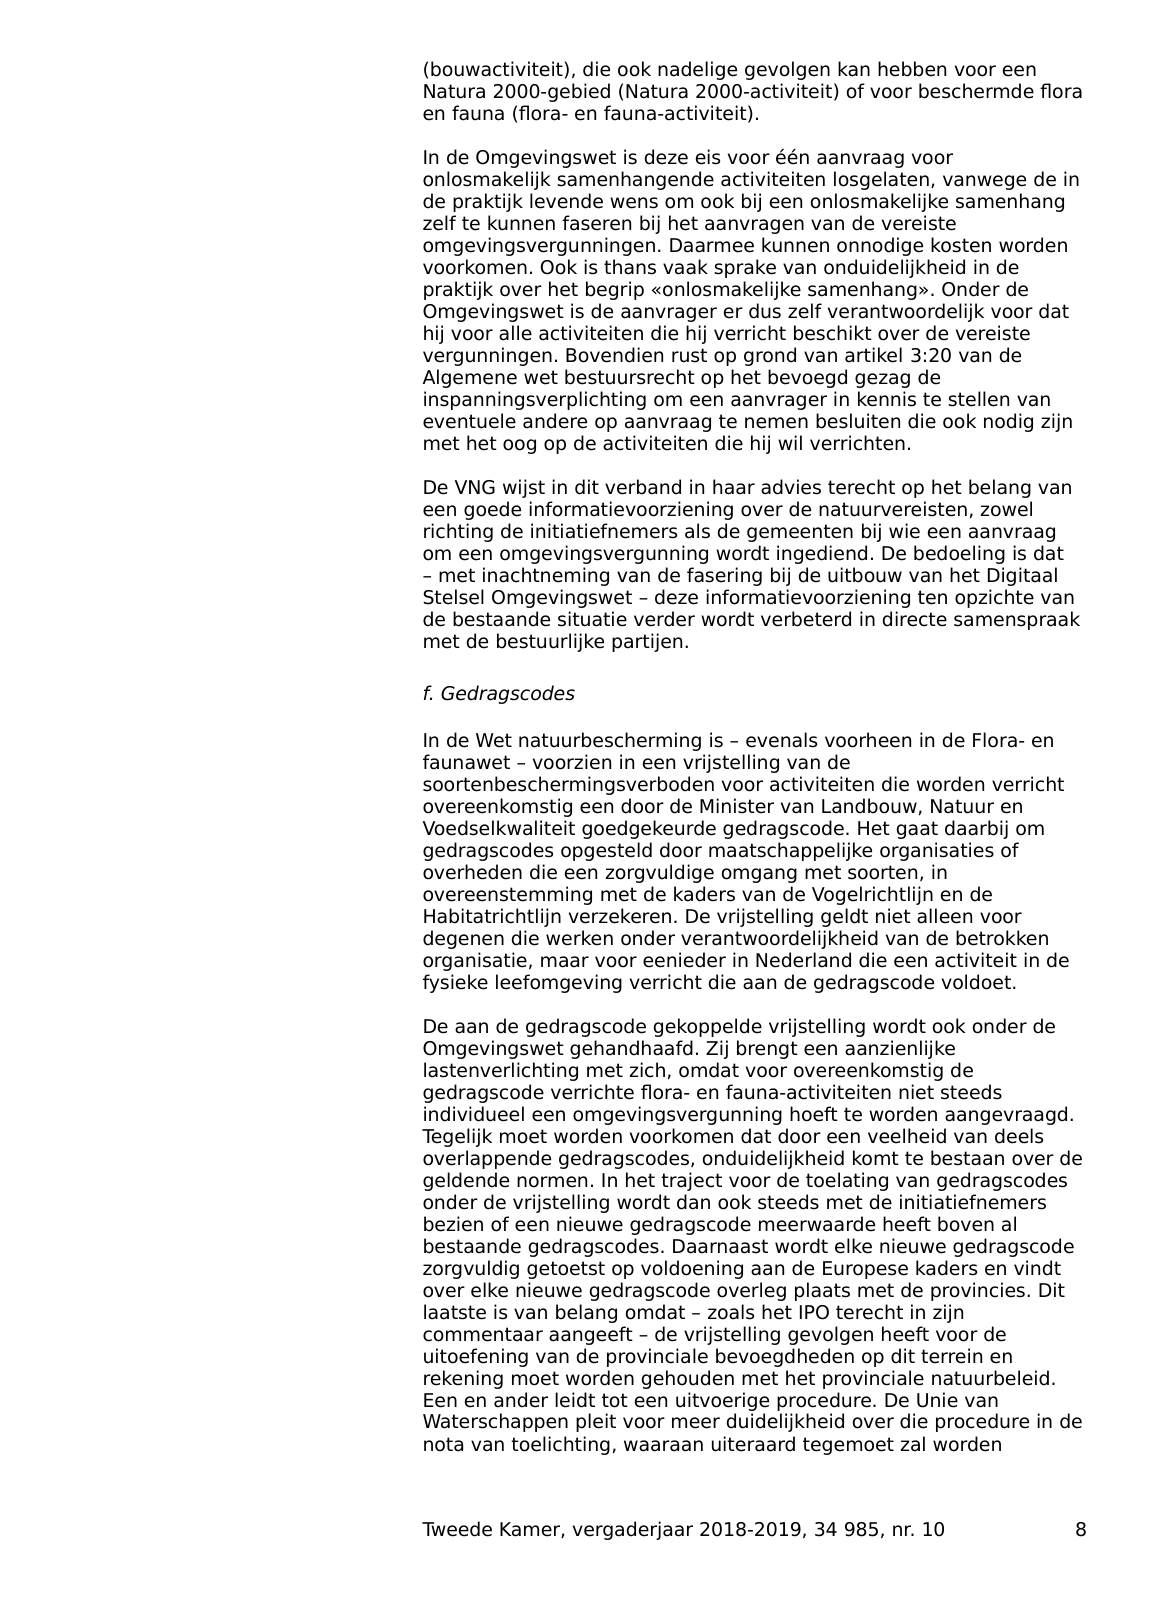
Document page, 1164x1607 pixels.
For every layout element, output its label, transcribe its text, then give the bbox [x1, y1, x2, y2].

subtitle f. Gedragscodes [422, 683, 1087, 705]
text (bouwactiviteit), die ook nadelige gevolgen kan hebben voor een Natura 2000-gebied (Natura 2000-activiteit) of voor beschermde flora en fauna (flora- en fauna-activiteit). [422, 59, 1087, 125]
text In de Omgevingswet is deze eis voor één aanvraag voor onlosmakelijk samenhangende activiteiten losgelaten, vanwege de in de praktijk levende wens om ook bij een onlosmakelijke samenhang zelf te kunnen faseren bij het aanvragen van de vereiste omgevingsvergunningen. Daarmee kunnen onnodige kosten worden voorkomen. Ook is thans vaak sprake van onduidelijkheid in de praktijk over het begrip «onlosmakelijke samenhang». Onder de Omgevingswet is de aanvrager er dus zelf verantwoordelijk voor dat hij voor alle activiteiten die hij verricht beschikt over de vereiste vergunningen. Bovendien rust op grond van artikel 3:20 van de Algemene wet bestuursrecht op het bevoegd gezag de inspanningsverplichting om een aanvrager in kennis te stellen van eventuele andere op aanvraag te nemen besluiten die ook nodig zijn met het oog op de activiteiten die hij wil verrichten. [422, 147, 1087, 455]
text De VNG wijst in dit verband in haar advies terecht op het belang van een goede informatievoorziening over de natuurvereisten, zowel richting de initiatiefnemers als de gemeenten bij wie een aanvraag om een omgevingsvergunning wordt ingediend. De bedoeling is dat – met inachtneming van de fasering bij de uitbouw van het Digitaal Stelsel Omgevingswet – deze informatievoorziening ten opzichte van de bestaande situatie verder wordt verbeterd in directe samenspraak met de bestuurlijke partijen. [422, 477, 1087, 653]
text De aan de gedragscode gekoppelde vrijstelling wordt ook onder de Omgevingswet gehandhaafd. Zij brengt een aanzienlijke lastenverlichting met zich, omdat voor overeenkomstig de gedragscode verrichte flora- en fauna-activiteiten niet steeds individueel een omgevingsvergunning hoeft te worden aangevraagd. Tegelijk moet worden voorkomen dat door een veelheid van deels overlappende gedragscodes, onduidelijkheid komt te bestaan over de geldende normen. In het traject voor de toelating van gedragscodes onder de vrijstelling wordt dan ook steeds met de initiatiefnemers bezien of een nieuwe gedragscode meerwaarde heeft boven al bestaande gedragscodes. Daarnaast wordt elke nieuwe gedragscode zorgvuldig getoetst op voldoening aan de Europese kaders en vindt over elke nieuwe gedragscode overleg plaats met de provincies. Dit laatste is van belang omdat – zoals het IPO terecht in zijn commentaar aangeeft – de vrijstelling gevolgen heeft voor de uitoefening van de provinciale bevoegdheden op dit terrein en rekening moet worden gehouden met het provinciale natuurbeleid. Een en ander leidt tot een uitvoerige procedure. De Unie van Waterschappen pleit voor meer duidelijkheid over die procedure in de nota van toelichting, waaraan uiteraard tegemoet zal worden [422, 1016, 1087, 1455]
text In de Wet natuurbescherming is – evenals voorheen in de Flora- en faunawet – voorzien in een vrijstelling van de soortenbeschermingsverboden voor activiteiten die worden verricht overeenkomstig een door de Minister van Landbouw, Natuur en Voedselkwaliteit goedgekeurde gedragscode. Het gaat daarbij om gedragscodes opgesteld door maatschappelijke organisaties of overheden die een zorgvuldige omgang met soorten, in overeenstemming met de kaders van de Vogelrichtlijn en de Habitatrichtlijn verzekeren. De vrijstelling geldt niet alleen voor degenen die werken onder verantwoordelijkheid van de betrokken organisatie, maar voor eenieder in Nederland die een activiteit in de fysieke leefomgeving verricht die aan de gedragscode voldoet. [422, 730, 1087, 994]
